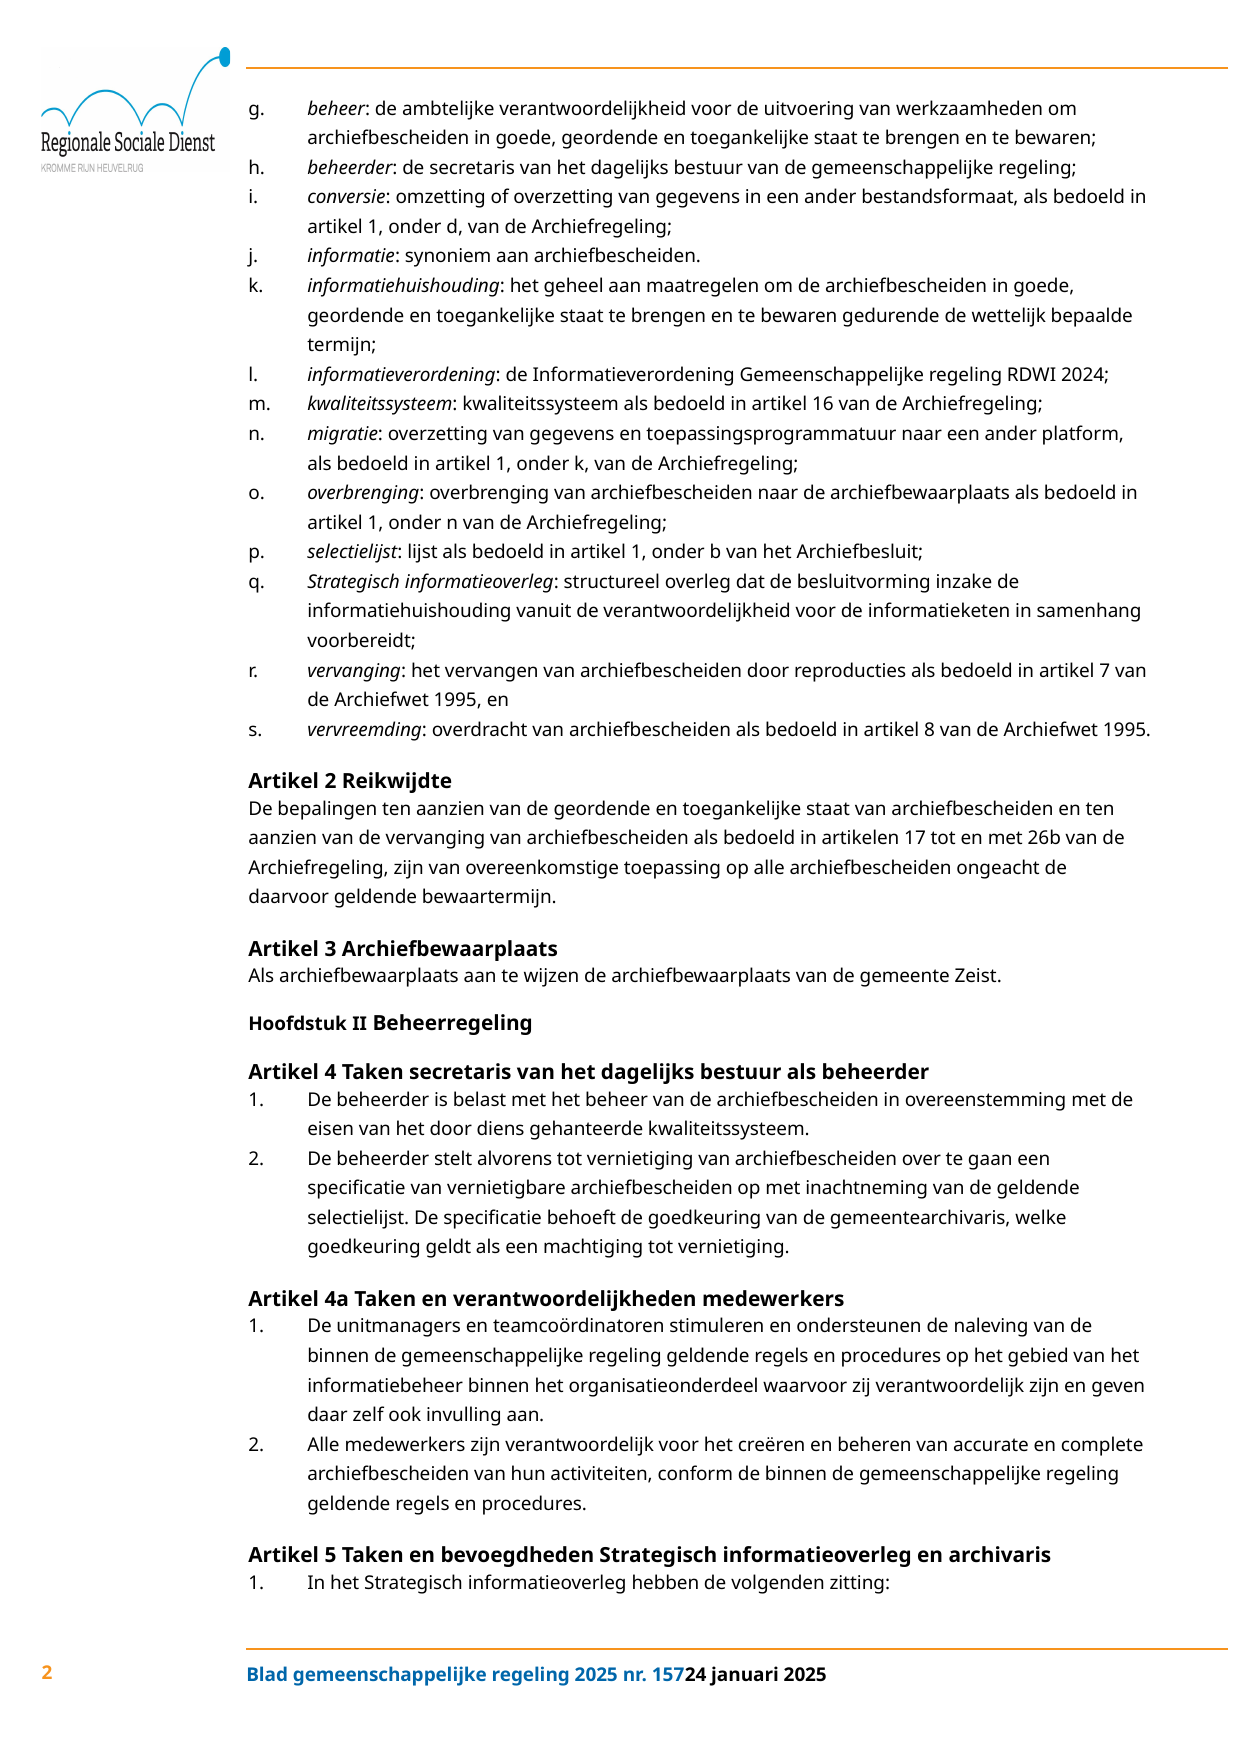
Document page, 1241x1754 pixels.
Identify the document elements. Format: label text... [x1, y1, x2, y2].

text Artikel 4a Taken en verantwoordelijkheden medewerkers [248, 1284, 1152, 1313]
list vervreemding: overdracht van archiefbescheiden als bedoeld in artikel 8 van de Archiefwet 1995. [248, 716, 1152, 742]
list overbrenging: overbrenging van archiefbescheiden naar de archiefbewaarplaats als bedoeld in artikel 1, onder n van de Archiefregeling; [248, 479, 1152, 535]
text Artikel 5 Taken en bevoegdheden Strategisch informatieoverleg en archivaris [248, 1541, 1152, 1569]
text Artikel 3 Archiefbewaarplaats [248, 934, 1152, 962]
list migratie: overzetting van gegevens en toepassingsprogrammatuur naar een ander platform, als bedoeld in artikel 1, onder k, van de Archiefregeling; [248, 420, 1152, 476]
text Artikel 2 Reikwijdte [248, 766, 1152, 795]
picture [41, 47, 231, 172]
list De beheerder stelt alvorens tot vernietiging van archiefbescheiden over te gaan een specificatie van vernietigbare archiefbescheiden op met inachtneming van de geldende selectielijst. De specificatie behoeft de goedkeuring van de gemeentearchivaris, welke goedkeuring geldt als een machtiging tot vernietiging. [248, 1145, 1152, 1259]
list In het Strategisch informatieoverleg hebben de volgenden zitting: [248, 1569, 1152, 1595]
list Strategisch informatieoverleg: structureel overleg dat de besluitvorming inzake de informatiehuishouding vanuit de verantwoordelijkheid voor de informatieketen in samenhang voorbereidt; [248, 568, 1152, 653]
text De bepalingen ten aanzien van de geordende en toegankelijke staat van archiefbescheiden en ten aanzien van de vervanging van archiefbescheiden als bedoeld in artikelen 17 tot en met 26b van de Archiefregeling, zijn van overeenkomstige toepassing op alle archiefbescheiden ongeacht de daarvoor geldende bewaartermijn. [248, 795, 1152, 909]
list informatieverordening: de Informatieverordening Gemeenschappelijke regeling RDWI 2024; [248, 361, 1152, 387]
list selectielijst: lijst als bedoeld in artikel 1, onder b van het Archiefbesluit; [248, 538, 1152, 564]
text Artikel 4 Taken secretaris van het dagelijks bestuur als beheerder [248, 1057, 1152, 1086]
list Alle medewerkers zijn verantwoordelijk voor het creëren en beheren van accurate en complete archiefbescheiden van hun activiteiten, conform de binnen de gemeenschappelijke regeling geldende regels en procedures. [248, 1431, 1152, 1516]
list conversie: omzetting of overzetting van gegevens in een ander bestandsformaat, als bedoeld in artikel 1, onder d, van de Archiefregeling; [248, 183, 1152, 239]
list informatiehuishouding: het geheel aan maatregelen om de archiefbescheiden in goede, geordende en toegankelijke staat te brengen en te bewaren gedurende de wettelijk bepaalde termijn; [248, 272, 1152, 357]
list beheerder: de secretaris van het dagelijks bestuur van de gemeenschappelijke regeling; [248, 154, 1152, 180]
text Als archiefbewaarplaats aan te wijzen de archiefbewaarplaats van de gemeente Zeist. [248, 962, 1152, 988]
list vervanging: het vervangen van archiefbescheiden door reproducties als bedoeld in artikel 7 van de Archiefwet 1995, en [248, 657, 1152, 712]
list De unitmanagers en teamcoördinatoren stimuleren en ondersteunen de naleving van de binnen de gemeenschappelijke regeling geldende regels en procedures op het gebied van het informatiebeheer binnen het organisatieonderdeel waarvoor zij verantwoordelijk zijn en geven daar zelf ook invulling aan. [248, 1313, 1152, 1427]
text Hoofdstuk II Beheerregeling [248, 1008, 1152, 1037]
list kwaliteitssysteem: kwaliteitssysteem als bedoeld in artikel 16 van de Archiefregeling; [248, 391, 1152, 416]
list De beheerder is belast met het beheer van de archiefbescheiden in overeenstemming met de eisen van het door diens gehanteerde kwaliteitssysteem. [248, 1086, 1152, 1141]
list informatie: synoniem aan archiefbescheiden. [248, 243, 1152, 268]
list beheer: de ambtelijke verantwoordelijkheid voor de uitvoering van werkzaamheden om archiefbescheiden in goede, geordende en toegankelijke staat te brengen en te bewaren; [248, 95, 1152, 150]
